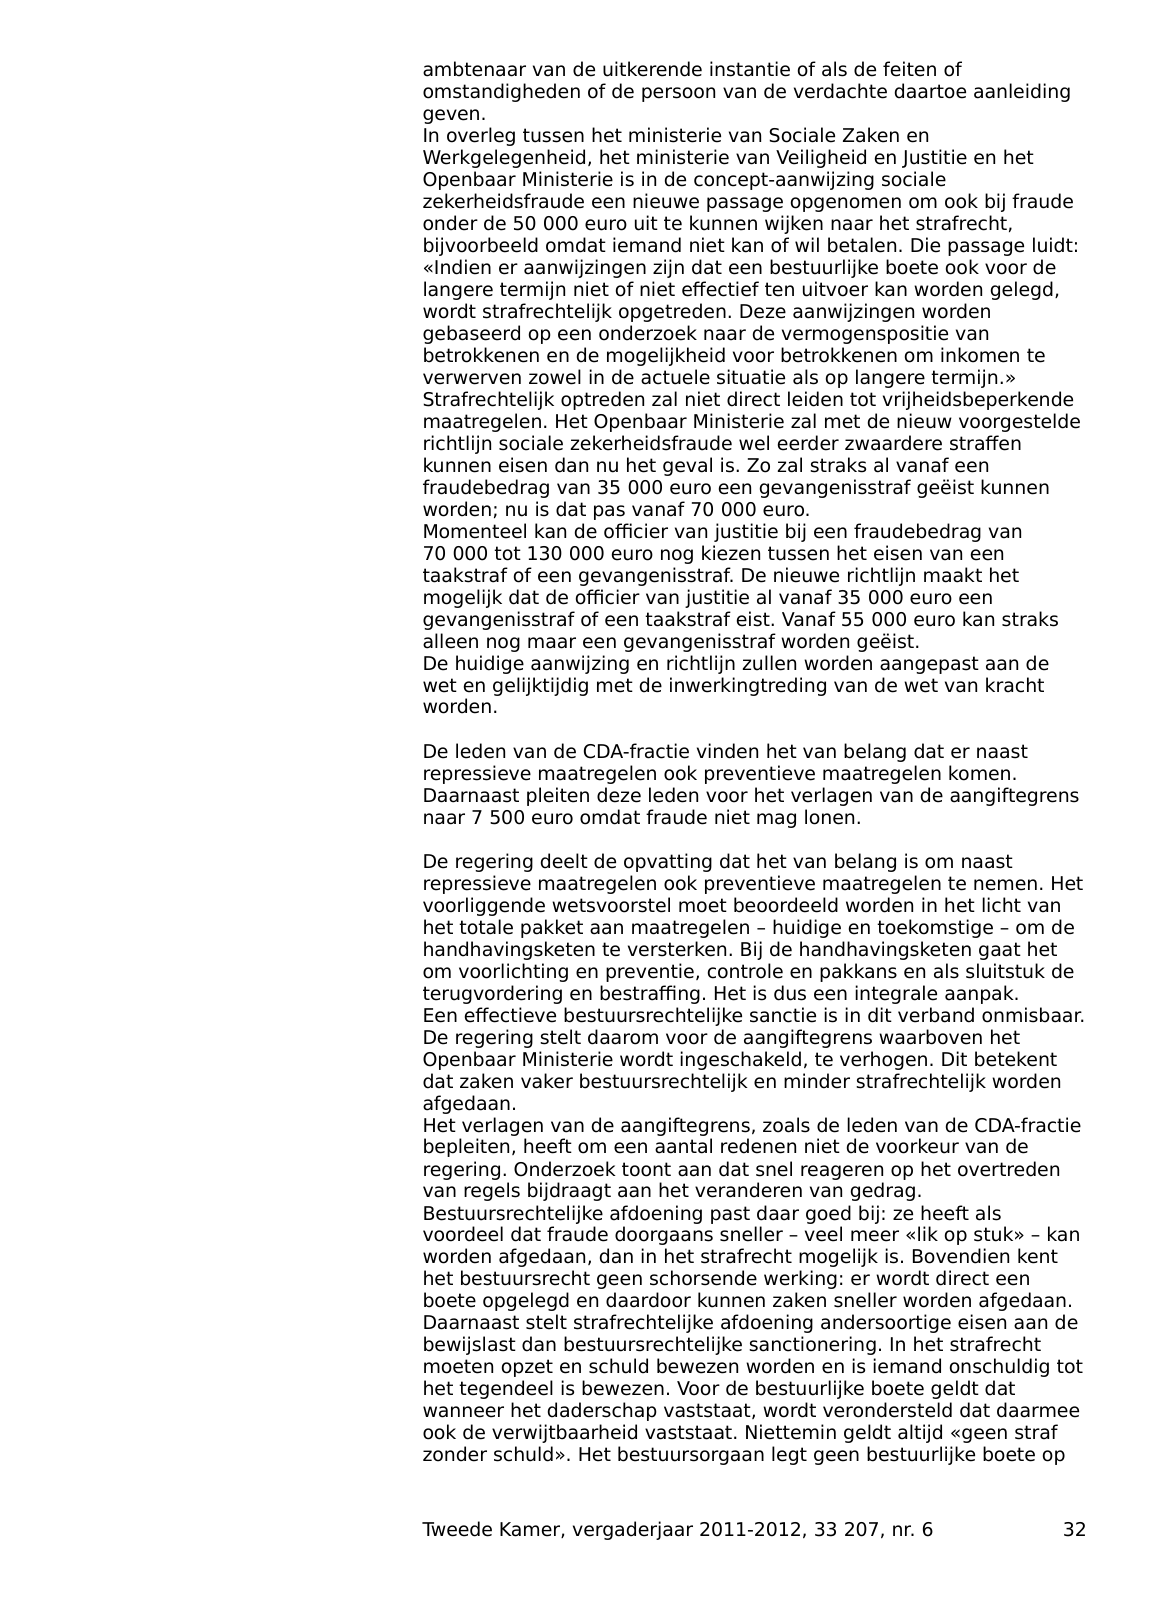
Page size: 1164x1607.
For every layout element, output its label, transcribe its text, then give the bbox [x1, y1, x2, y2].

text De regering deelt de opvatting dat het van belang is om naast repressieve maatregelen ook preventieve maatregelen te nemen. Het voorliggende wetsvoorstel moet beoordeeld worden in het licht van het totale pakket aan maatregelen – huidige en toekomstige – om de handhavingsketen te versterken. Bij de handhavingsketen gaat het om voorlichting en preventie, controle en pakkans en als sluitstuk de terugvordering en bestraffing. Het is dus een integrale aanpak. [422, 851, 1087, 1004]
text De leden van de CDA-fractie vinden het van belang dat er naast repressieve maatregelen ook preventieve maatregelen komen. Daarnaast pleiten deze leden voor het verlagen van de aangiftegrens naar 7 500 euro omdat fraude niet mag lonen. [422, 741, 1087, 828]
text Strafrechtelijk optreden zal niet direct leiden tot vrijheidsbeperkende maatregelen. Het Openbaar Ministerie zal met de nieuw voorgestelde richtlijn sociale zekerheidsfraude wel eerder zwaardere straffen kunnen eisen dan nu het geval is. Zo zal straks al vanaf een fraudebedrag van 35 000 euro een gevangenisstraf geëist kunnen worden; nu is dat pas vanaf 70 000 euro. [422, 389, 1087, 521]
text ambtenaar van de uitkerende instantie of als de feiten of omstandigheden of de persoon van de verdachte daartoe aanleiding geven. [422, 59, 1087, 125]
text In overleg tussen het ministerie van Sociale Zaken en Werkgelegenheid, het ministerie van Veiligheid en Justitie en het Openbaar Ministerie is in de concept-aanwijzing sociale zekerheidsfraude een nieuwe passage opgenomen om ook bij fraude onder de 50 000 euro uit te kunnen wijken naar het strafrecht, bijvoorbeeld omdat iemand niet kan of wil betalen. Die passage luidt: «Indien er aanwijzingen zijn dat een bestuurlijke boete ook voor de langere termijn niet of niet effectief ten uitvoer kan worden gelegd, wordt strafrechtelijk opgetreden. Deze aanwijzingen worden gebaseerd op een onderzoek naar de vermogenspositie van betrokkenen en de mogelijkheid voor betrokkenen om inkomen te verwerven zowel in de actuele situatie als op langere termijn.» [422, 125, 1087, 389]
text De huidige aanwijzing en richtlijn zullen worden aangepast aan de wet en gelijktijdig met de inwerkingtreding van de wet van kracht worden. [422, 652, 1087, 718]
text Het verlagen van de aangiftegrens, zoals de leden van de CDA-fractie bepleiten, heeft om een aantal redenen niet de voorkeur van de regering. Onderzoek toont aan dat snel reageren op het overtreden van regels bijdraagt aan het veranderen van gedrag. Bestuursrechtelijke afdoening past daar goed bij: ze heeft als voordeel dat fraude doorgaans sneller – veel meer «lik op stuk» – kan worden afgedaan, dan in het strafrecht mogelijk is. Bovendien kent het bestuursrecht geen schorsende werking: er wordt direct een boete opgelegd en daardoor kunnen zaken sneller worden afgedaan. Daarnaast stelt strafrechtelijke afdoening andersoortige eisen aan de bewijslast dan bestuursrechtelijke sanctionering. In het strafrecht moeten opzet en schuld bewezen worden en is iemand onschuldig tot het tegendeel is bewezen. Voor de bestuurlijke boete geldt dat wanneer het daderschap vaststaat, wordt verondersteld dat daarmee ook de verwijtbaarheid vaststaat. Niettemin geldt altijd «geen straf zonder schuld». Het bestuursorgaan legt geen bestuurlijke boete op [422, 1114, 1087, 1466]
text Momenteel kan de officier van justitie bij een fraudebedrag van 70 000 tot 130 000 euro nog kiezen tussen het eisen van een taakstraf of een gevangenisstraf. De nieuwe richtlijn maakt het mogelijk dat de officier van justitie al vanaf 35 000 euro een gevangenisstraf of een taakstraf eist. Vanaf 55 000 euro kan straks alleen nog maar een gevangenisstraf worden geëist. [422, 521, 1087, 652]
text Een effectieve bestuursrechtelijke sanctie is in dit verband onmisbaar. De regering stelt daarom voor de aangiftegrens waarboven het Openbaar Ministerie wordt ingeschakeld, te verhogen. Dit betekent dat zaken vaker bestuursrechtelijk en minder strafrechtelijk worden afgedaan. [422, 1004, 1087, 1114]
